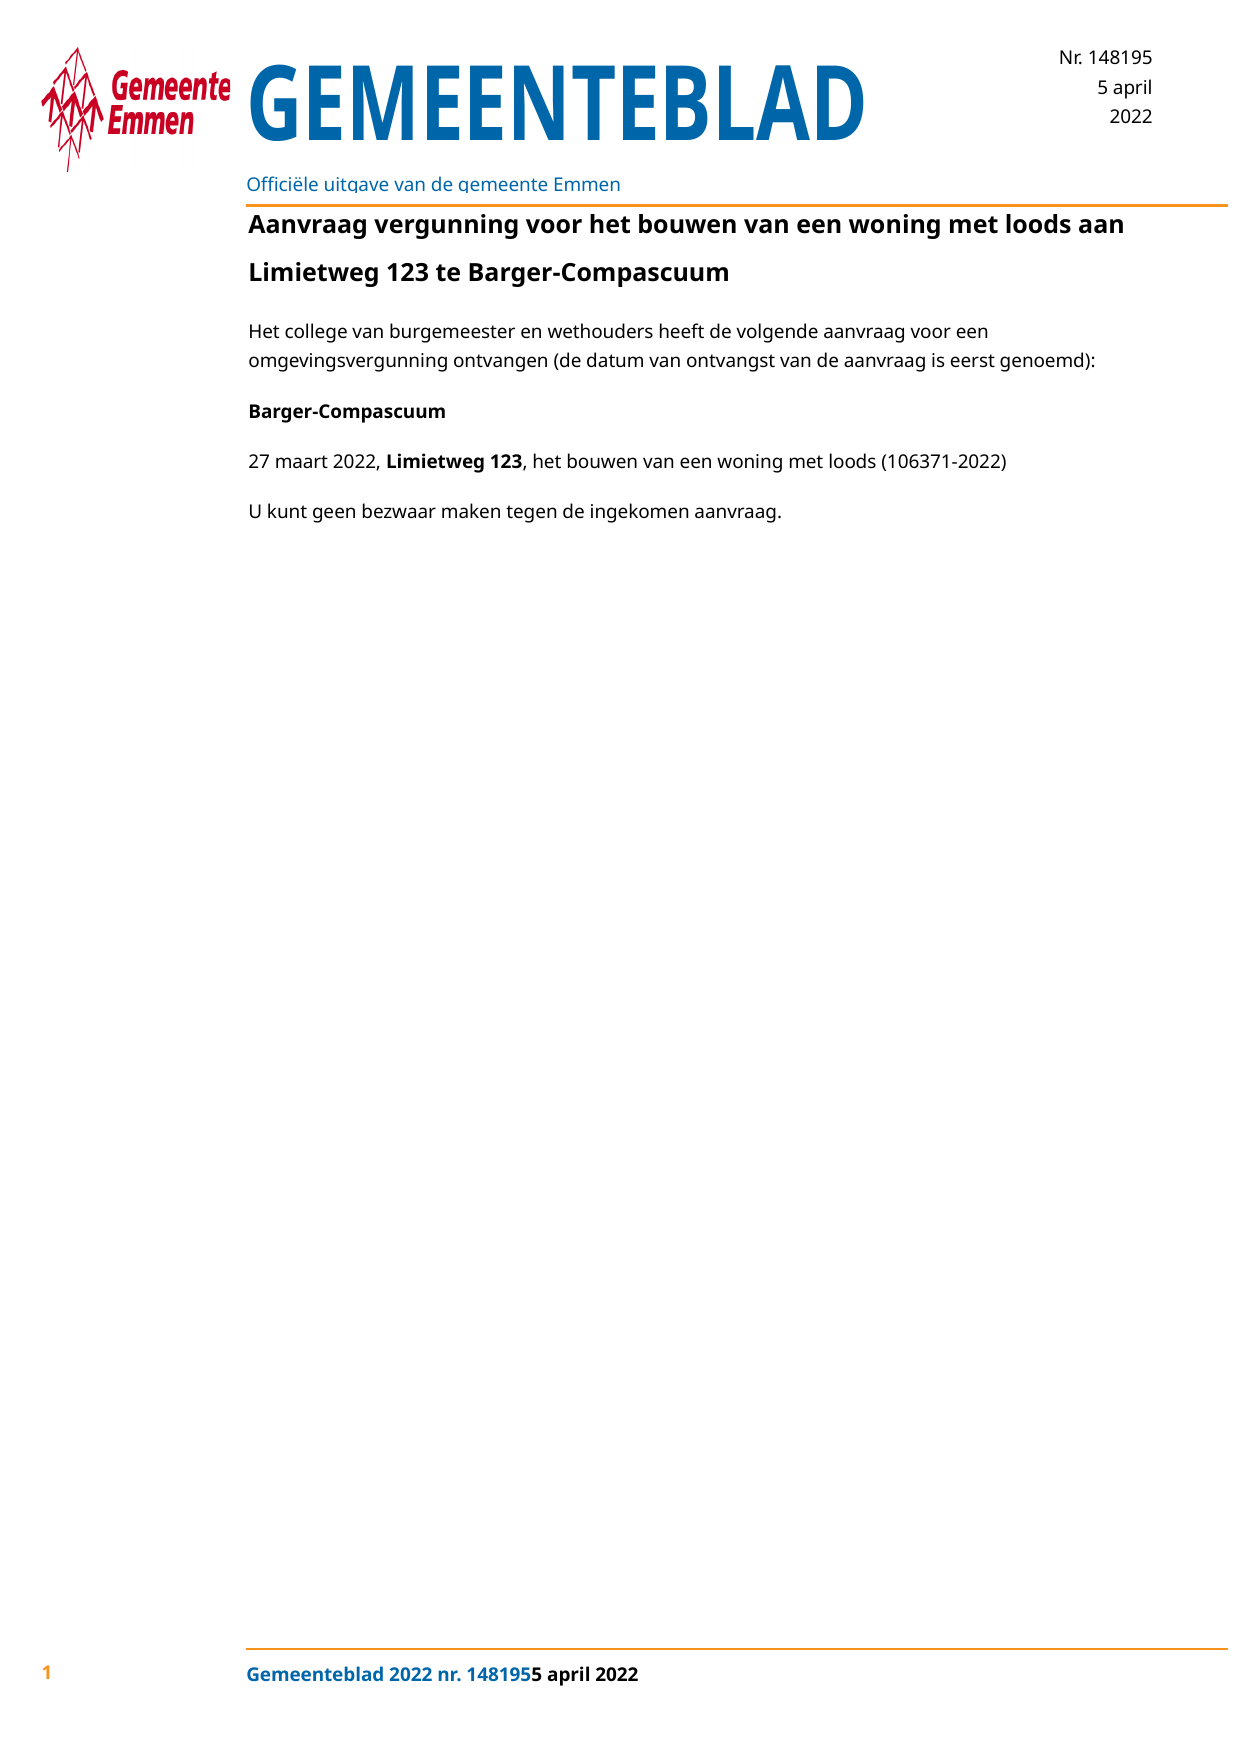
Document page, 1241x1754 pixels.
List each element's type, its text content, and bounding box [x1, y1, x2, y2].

picture [41, 47, 231, 172]
text Barger-Compascuum [248, 398, 1152, 424]
text Het college van burgemeester en wethouders heeft de volgende aanvraag voor een omgevingsvergunning ontvangen (de datum van ontvangst van de aanvraag is eerst genoemd): [248, 318, 1152, 373]
text U kunt geen bezwaar maken tegen de ingekomen aanvraag. [248, 499, 1152, 524]
text 27 maart 2022, Limietweg 123, het bouwen van een woning met loods (106371-2022) [248, 448, 1152, 474]
text Aanvraag vergunning voor het bouwen van een woning met loods aan Limietweg 123 te Barger-Compascuum [248, 207, 1152, 288]
